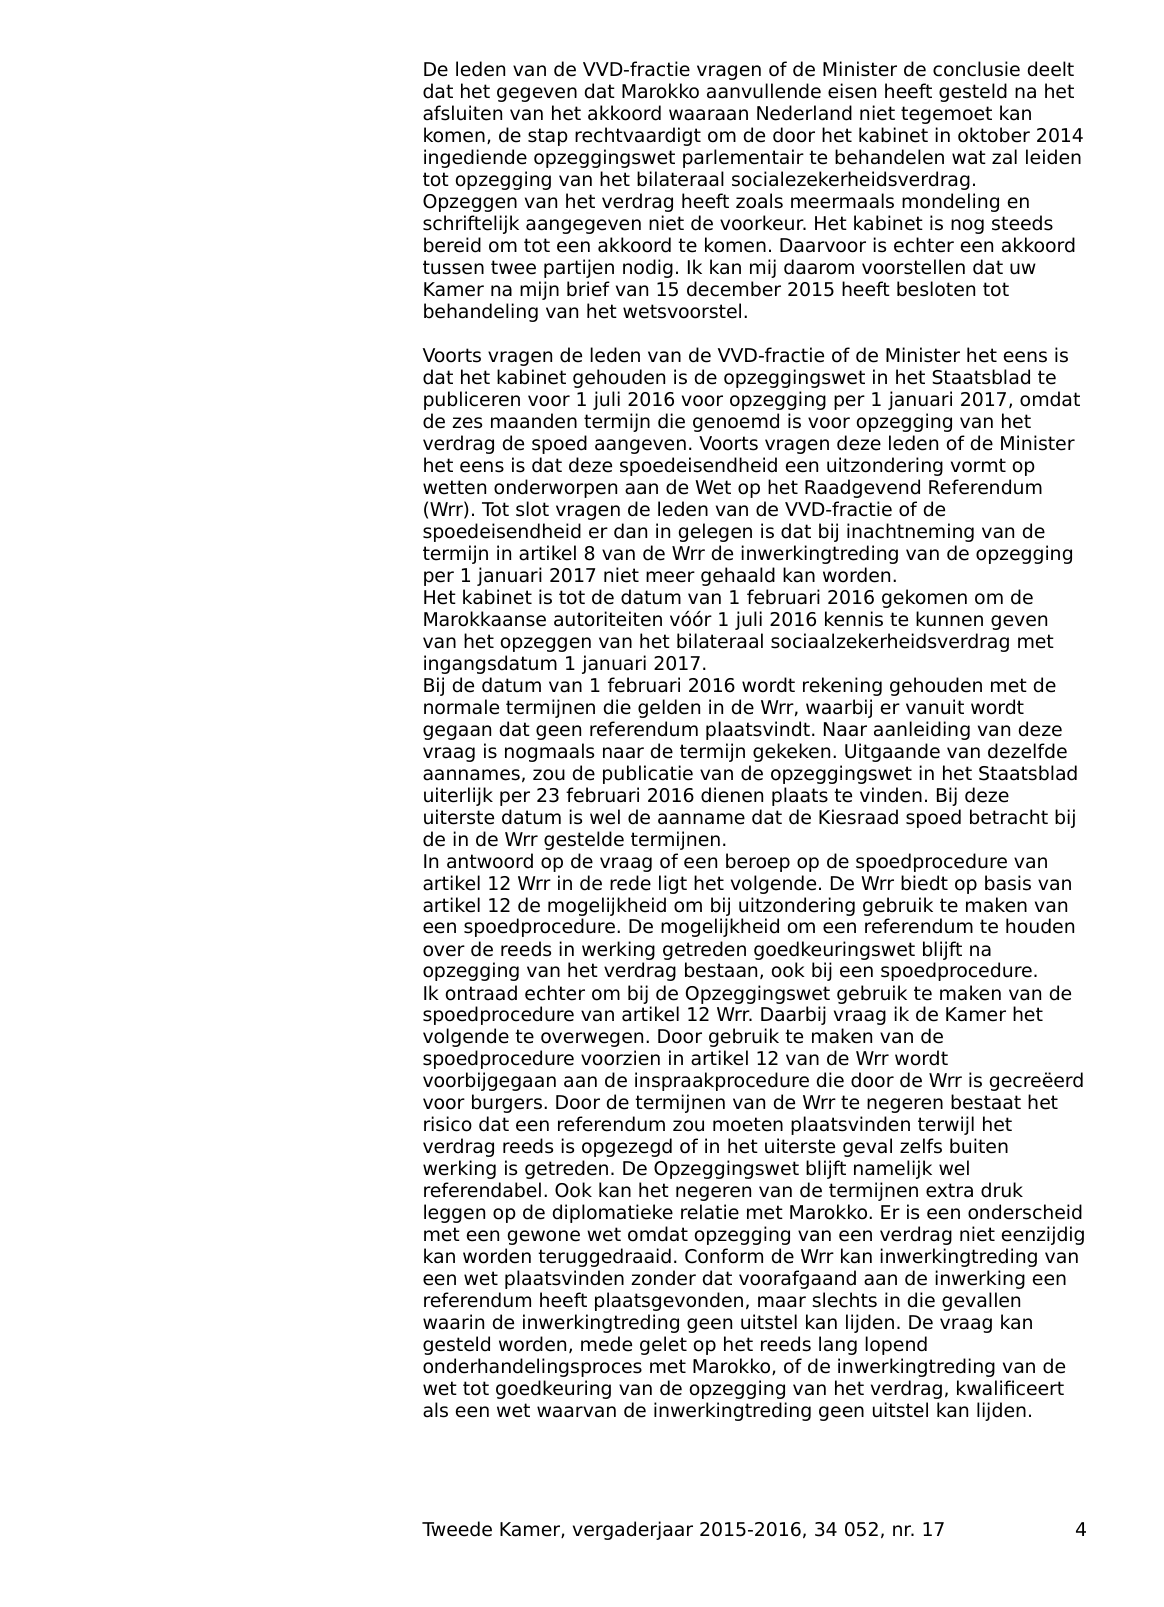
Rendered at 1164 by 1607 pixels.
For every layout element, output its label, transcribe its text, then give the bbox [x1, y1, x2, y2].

text Voorts vragen de leden van de VVD-fractie of de Minister het eens is dat het kabinet gehouden is de opzeggingswet in het Staatsblad te publiceren voor 1 juli 2016 voor opzegging per 1 januari 2017, omdat de zes maanden termijn die genoemd is voor opzegging van het verdrag de spoed aangeven. Voorts vragen deze leden of de Minister het eens is dat deze spoedeisendheid een uitzondering vormt op wetten onderworpen aan de Wet op het Raadgevend Referendum (Wrr). Tot slot vragen de leden van de VVD-fractie of de spoedeisendheid er dan in gelegen is dat bij inachtneming van de termijn in artikel 8 van de Wrr de inwerkingtreding van de opzegging per 1 januari 2017 niet meer gehaald kan worden. [422, 345, 1087, 587]
text Opzeggen van het verdrag heeft zoals meermaals mondeling en schriftelijk aangegeven niet de voorkeur. Het kabinet is nog steeds bereid om tot een akkoord te komen. Daarvoor is echter een akkoord tussen twee partijen nodig. Ik kan mij daarom voorstellen dat uw Kamer na mijn brief van 15 december 2015 heeft besloten tot behandeling van het wetsvoorstel. [422, 191, 1087, 323]
text Het kabinet is tot de datum van 1 februari 2016 gekomen om de Marokkaanse autoriteiten vóór 1 juli 2016 kennis te kunnen geven van het opzeggen van het bilateraal sociaalzekerheidsverdrag met ingangsdatum 1 januari 2017. [422, 587, 1087, 675]
text De leden van de VVD-fractie vragen of de Minister de conclusie deelt dat het gegeven dat Marokko aanvullende eisen heeft gesteld na het afsluiten van het akkoord waaraan Nederland niet tegemoet kan komen, de stap rechtvaardigt om de door het kabinet in oktober 2014 ingediende opzeggingswet parlementair te behandelen wat zal leiden tot opzegging van het bilateraal socialezekerheidsverdrag. [422, 59, 1087, 191]
text In antwoord op de vraag of een beroep op de spoedprocedure van artikel 12 Wrr in de rede ligt het volgende. De Wrr biedt op basis van artikel 12 de mogelijkheid om bij uitzondering gebruik te maken van een spoedprocedure. De mogelijkheid om een referendum te houden over de reeds in werking getreden goedkeuringswet blijft na opzegging van het verdrag bestaan, ook bij een spoedprocedure. [422, 851, 1087, 982]
text Ik ontraad echter om bij de Opzeggingswet gebruik te maken van de spoedprocedure van artikel 12 Wrr. Daarbij vraag ik de Kamer het volgende te overwegen. Door gebruik te maken van de spoedprocedure voorzien in artikel 12 van de Wrr wordt voorbijgegaan aan de inspraakprocedure die door de Wrr is gecreëerd voor burgers. Door de termijnen van de Wrr te negeren bestaat het risico dat een referendum zou moeten plaatsvinden terwijl het verdrag reeds is opgezegd of in het uiterste geval zelfs buiten werking is getreden. De Opzeggingswet blijft namelijk wel referendabel. Ook kan het negeren van de termijnen extra druk leggen op de diplomatieke relatie met Marokko. Er is een onderscheid met een gewone wet omdat opzegging van een verdrag niet eenzijdig kan worden teruggedraaid. Conform de Wrr kan inwerkingtreding van een wet plaatsvinden zonder dat voorafgaand aan de inwerking een referendum heeft plaatsgevonden, maar slechts in die gevallen waarin de inwerkingtreding geen uitstel kan lijden. De vraag kan gesteld worden, mede gelet op het reeds lang lopend onderhandelingsproces met Marokko, of de inwerkingtreding van de wet tot goedkeuring van de opzegging van het verdrag, kwalificeert als een wet waarvan de inwerkingtreding geen uitstel kan lijden. [422, 982, 1087, 1422]
text Bij de datum van 1 februari 2016 wordt rekening gehouden met de normale termijnen die gelden in de Wrr, waarbij er vanuit wordt gegaan dat geen referendum plaatsvindt. Naar aanleiding van deze vraag is nogmaals naar de termijn gekeken. Uitgaande van dezelfde aannames, zou de publicatie van de opzeggingswet in het Staatsblad uiterlijk per 23 februari 2016 dienen plaats te vinden. Bij deze uiterste datum is wel de aanname dat de Kiesraad spoed betracht bij de in de Wrr gestelde termijnen. [422, 675, 1087, 851]
